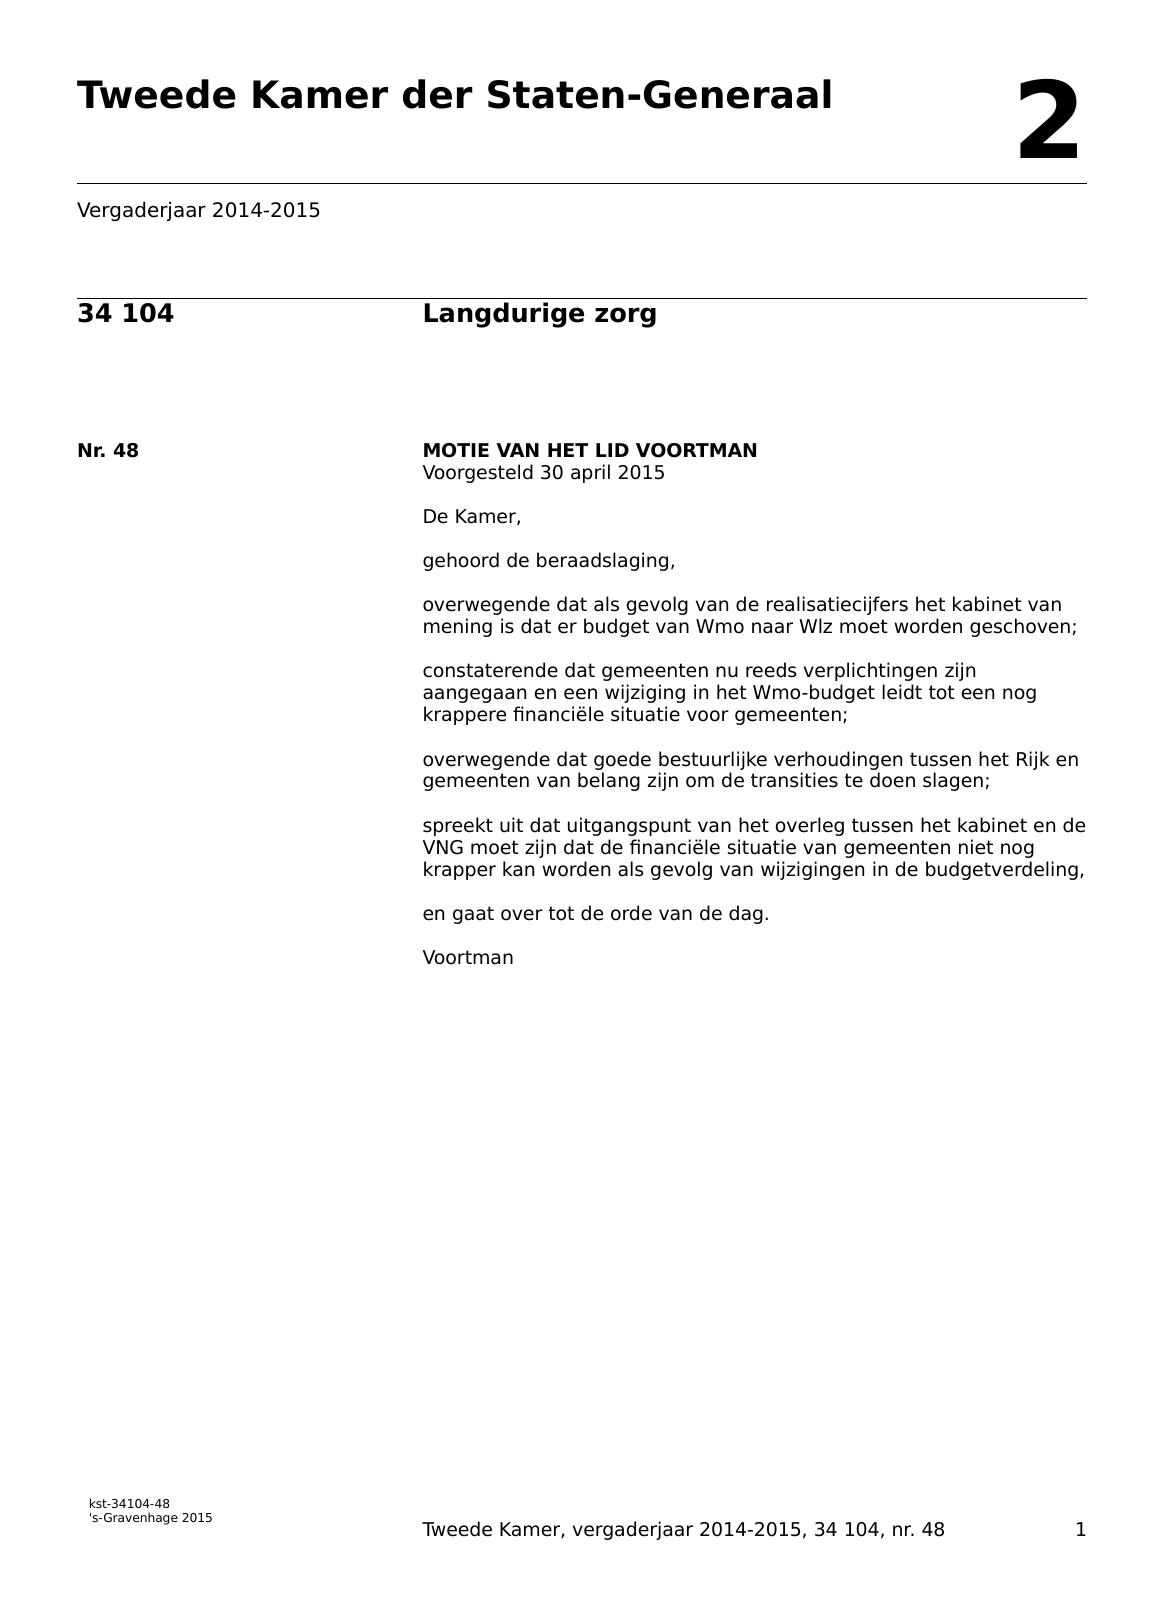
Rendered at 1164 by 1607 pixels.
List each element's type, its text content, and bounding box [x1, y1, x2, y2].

text Voorgesteld 30 april 2015 [422, 462, 1087, 484]
text spreekt uit dat uitgangspunt van het overleg tussen het kabinet en de VNG moet zijn dat de financiële situatie van gemeenten niet nog krapper kan worden als gevolg van wijzigingen in de budgetverdeling, [422, 814, 1087, 881]
text 's-Gravenhage 2015 [88, 1511, 323, 1525]
text gehoord de beraadslaging, [422, 550, 1087, 572]
text en gaat over tot de orde van de dag. [422, 903, 1087, 925]
text De Kamer, [422, 506, 1087, 528]
text overwegende dat als gevolg van de realisatiecijfers het kabinet van mening is dat er budget van Wmo naar Wlz moet worden geschoven; [422, 594, 1087, 638]
text overwegende dat goede bestuurlijke verhoudingen tussen het Rijk en gemeenten van belang zijn om de transities te doen slagen; [422, 748, 1087, 792]
table_header 2 [886, 59, 1087, 183]
table_cell Vergaderjaar 2014-2015 [77, 184, 1087, 298]
text Voortman [422, 947, 1087, 969]
subtitle Nr. 48 MOTIE VAN HET LID VOORTMAN [77, 440, 1087, 462]
text kst-34104-48 [88, 1497, 323, 1511]
text constaterende dat gemeenten nu reeds verplichtingen zijn aangegaan en een wijziging in het Wmo-budget leidt tot een nog krappere financiële situatie voor gemeenten; [422, 660, 1087, 726]
subtitle 34 104 Langdurige zorg [77, 299, 1087, 329]
table_header Tweede Kamer der Staten-Generaal [77, 59, 886, 183]
